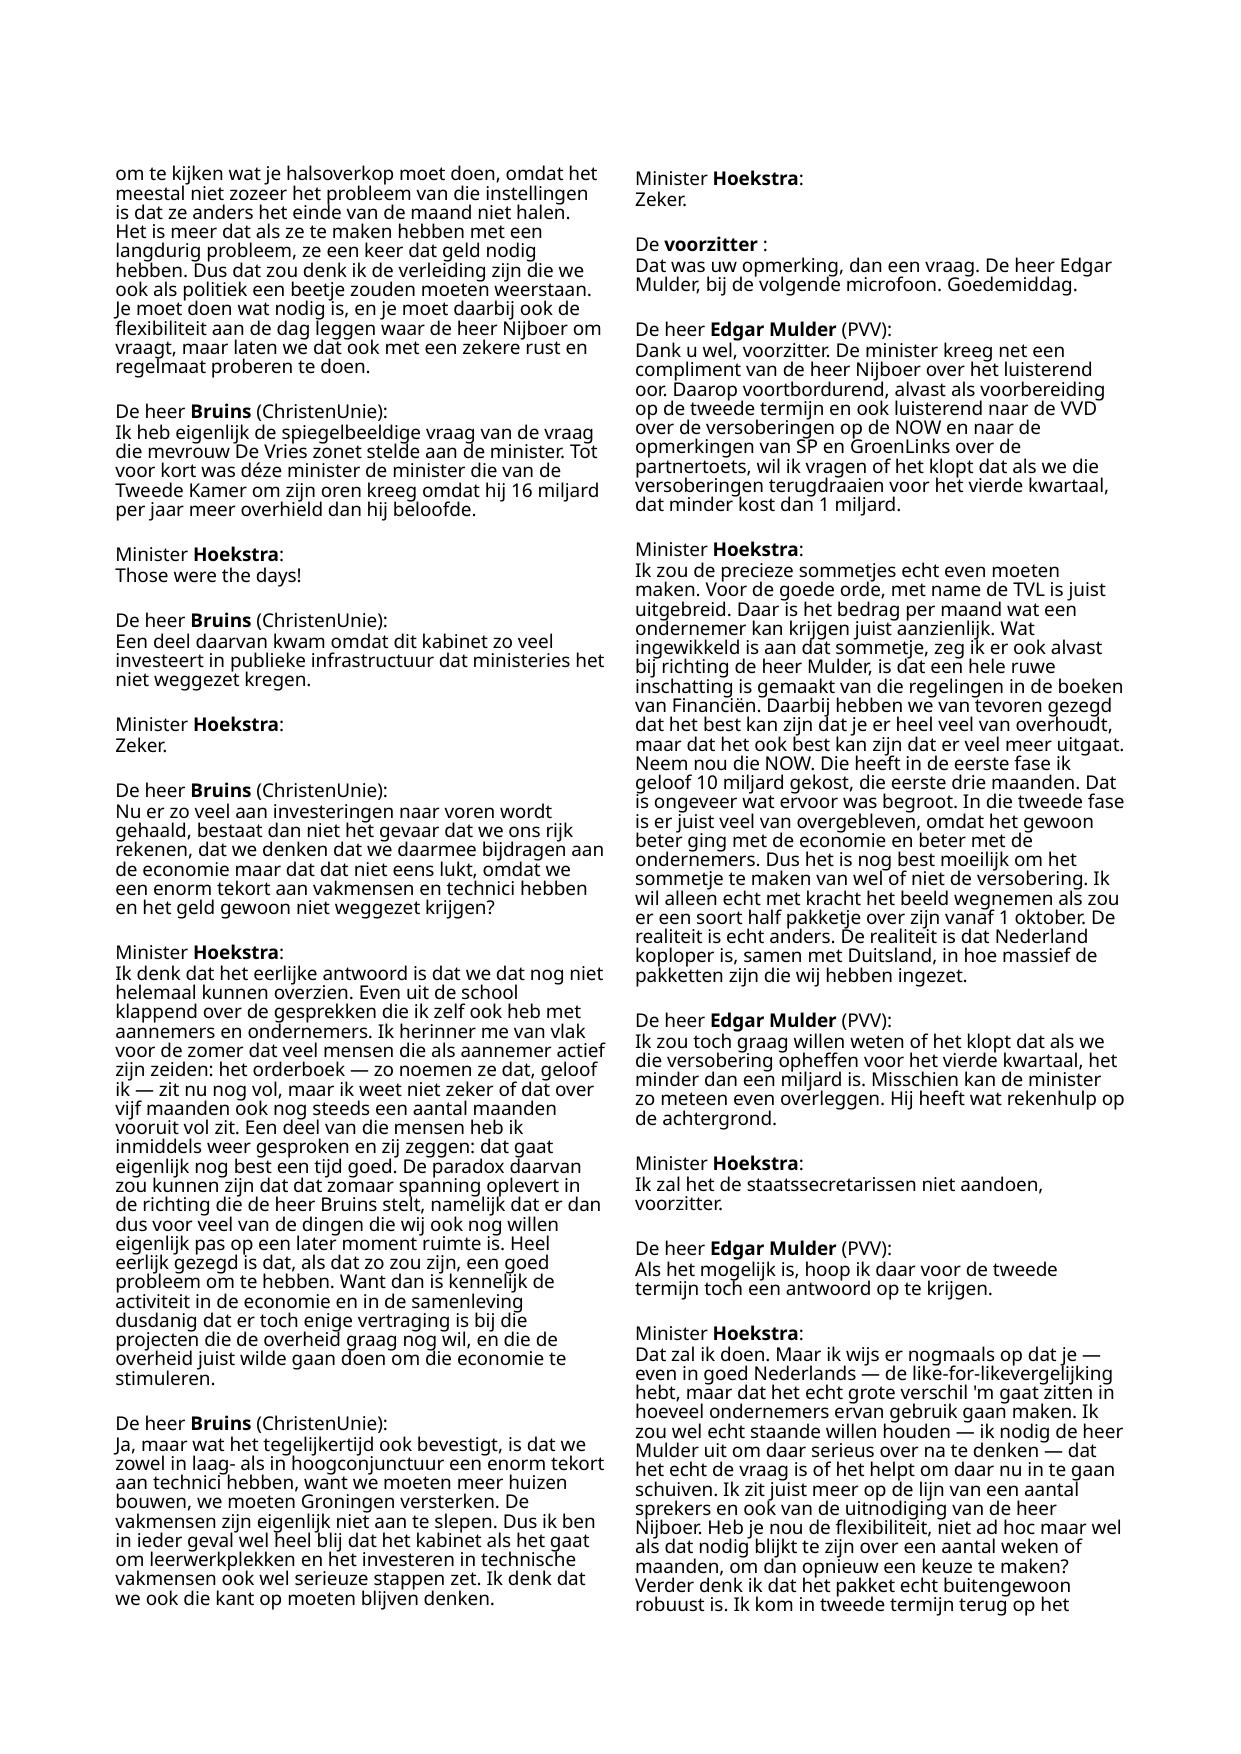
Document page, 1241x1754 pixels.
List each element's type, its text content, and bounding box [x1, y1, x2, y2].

text Dat zal ik doen. Maar ik wijs er nogmaals op dat je — even in goed Nederlands — de like-for-likevergelijking hebt, maar dat het echt grote verschil 'm gaat zitten in hoeveel ondernemers ervan gebruik gaan maken. Ik zou wel echt staande willen houden — ik nodig de heer Mulder uit om daar serieus over na te denken — dat het echt de vraag is of het helpt om daar nu in te gaan schuiven. Ik zit juist meer op de lijn van een aantal sprekers en ook van de uitnodiging van de heer Nijboer. Heb je nou de flexibiliteit, niet ad hoc maar wel als dat nodig blijkt te zijn over een aantal weken of maanden, om dan opnieuw een keuze te maken? Verder denk ik dat het pakket echt buitengewoon robuust is. Ik kom in tweede termijn terug op het [635, 1346, 1125, 1616]
text De voorzitter : [635, 231, 1125, 257]
text Minister Hoekstra: [635, 536, 1125, 562]
text De heer Bruins (ChristenUnie): [115, 777, 605, 803]
text Minister Hoekstra: [115, 711, 605, 737]
text om te kijken wat je halsoverkop moet doen, omdat het meestal niet zozeer het probleem van die instellingen is dat ze anders het einde van de maand niet halen. Het is meer dat als ze te maken hebben met een langdurig probleem, ze een keer dat geld nodig hebben. Dus dat zou denk ik de verleiding zijn die we ook als politiek een beetje zouden moeten weerstaan. Je moet doen wat nodig is, en je moet daarbij ook de flexibiliteit aan de dag leggen waar de heer Nijboer om vraagt, maar laten we dat ook met een zekere rust en regelmaat proberen te doen. [115, 165, 605, 377]
text Ik denk dat het eerlijke antwoord is dat we dat nog niet helemaal kunnen overzien. Even uit de school klappend over de gesprekken die ik zelf ook heb met aannemers en ondernemers. Ik herinner me van vlak voor de zomer dat veel mensen die als aannemer actief zijn zeiden: het orderboek — zo noemen ze dat, geloof ik — zit nu nog vol, maar ik weet niet zeker of dat over vijf maanden ook nog steeds een aantal maanden vooruit vol zit. Een deel van die mensen heb ik inmiddels weer gesproken en zij zeggen: dat gaat eigenlijk nog best een tijd goed. De paradox daarvan zou kunnen zijn dat dat zomaar spanning oplevert in de richting die de heer Bruins stelt, namelijk dat er dan dus voor veel van de dingen die wij ook nog willen eigenlijk pas op een later moment ruimte is. Heel eerlijk gezegd is dat, als dat zo zou zijn, een goed probleem om te hebben. Want dan is kennelijk de activiteit in de economie en in de samenleving dusdanig dat er toch enige vertraging is bij die projecten die de overheid graag nog wil, en die de overheid juist wilde gaan doen om die economie te stimuleren. [115, 965, 605, 1389]
text Minister Hoekstra: [635, 1150, 1125, 1176]
text Dat was uw opmerking, dan een vraag. De heer Edgar Mulder, bij de volgende microfoon. Goedemiddag. [635, 257, 1125, 296]
text De heer Bruins (ChristenUnie): [115, 398, 605, 424]
text Minister Hoekstra: [635, 165, 1125, 191]
text Zeker. [115, 737, 605, 756]
text Ik zou de precieze sommetjes echt even moeten maken. Voor de goede orde, met name de TVL is juist uitgebreid. Daar is het bedrag per maand wat een ondernemer kan krijgen juist aanzienlijk. Wat ingewikkeld is aan dat sommetje, zeg ik er ook alvast bij richting de heer Mulder, is dat een hele ruwe inschatting is gemaakt van die regelingen in de boeken van Financiën. Daarbij hebben we van tevoren gezegd dat het best kan zijn dat je er heel veel van overhoudt, maar dat het ook best kan zijn dat er veel meer uitgaat. Neem nou die NOW. Die heeft in de eerste fase ik geloof 10 miljard gekost, die eerste drie maanden. Dat is ongeveer wat ervoor was begroot. In die tweede fase is er juist veel van overgebleven, omdat het gewoon beter ging met de economie en beter met de ondernemers. Dus het is nog best moeilijk om het sommetje te maken van wel of niet de versobering. Ik wil alleen echt met kracht het beeld wegnemen als zou er een soort half pakketje over zijn vanaf 1 oktober. De realiteit is echt anders. De realiteit is dat Nederland koploper is, samen met Duitsland, in hoe massief de pakketten zijn die wij hebben ingezet. [635, 562, 1125, 986]
text Als het mogelijk is, hoop ik daar voor de tweede termijn toch een antwoord op te krijgen. [635, 1261, 1125, 1299]
text Dank u wel, voorzitter. De minister kreeg net een compliment van de heer Nijboer over het luisterend oor. Daarop voortbordurend, alvast als voorbereiding op de tweede termijn en ook luisterend naar de VVD over de versoberingen op de NOW en naar de opmerkingen van SP en GroenLinks over de partnertoets, wil ik vragen of het klopt dat als we die versoberingen terugdraaien voor het vierde kwartaal, dat minder kost dan 1 miljard. [635, 342, 1125, 516]
text De heer Edgar Mulder (PVV): [635, 1235, 1125, 1261]
text De heer Bruins (ChristenUnie): [115, 607, 605, 633]
text Nu er zo veel aan investeringen naar voren wordt gehaald, bestaat dan niet het gevaar dat we ons rijk rekenen, dat we denken dat we daarmee bijdragen aan de economie maar dat dat niet eens lukt, omdat we een enorm tekort aan vakmensen en technici hebben en het geld gewoon niet weggezet krijgen? [115, 803, 605, 918]
text Those were the days! [115, 567, 605, 586]
text Minister Hoekstra: [635, 1320, 1125, 1346]
text Ik zou toch graag willen weten of het klopt dat als we die versobering opheffen voor het vierde kwartaal, het minder dan een miljard is. Misschien kan de minister zo meteen even overleggen. Hij heeft wat rekenhulp op de achtergrond. [635, 1033, 1125, 1129]
text De heer Bruins (ChristenUnie): [115, 1410, 605, 1436]
text Een deel daarvan kwam omdat dit kabinet zo veel investeert in publieke infrastructuur dat ministeries het niet weggezet kregen. [115, 633, 605, 690]
text Zeker. [635, 191, 1125, 210]
text De heer Edgar Mulder (PVV): [635, 316, 1125, 342]
text Minister Hoekstra: [115, 541, 605, 567]
text Ik zal het de staatssecretarissen niet aandoen, voorzitter. [635, 1176, 1125, 1214]
text De heer Edgar Mulder (PVV): [635, 1007, 1125, 1033]
text Minister Hoekstra: [115, 939, 605, 965]
text Ik heb eigenlijk de spiegelbeeldige vraag van de vraag die mevrouw De Vries zonet stelde aan de minister. Tot voor kort was déze minister de minister die van de Tweede Kamer om zijn oren kreeg omdat hij 16 miljard per jaar meer overhield dan hij beloofde. [115, 424, 605, 520]
text Ja, maar wat het tegelijkertijd ook bevestigt, is dat we zowel in laag- als in hoogconjunctuur een enorm tekort aan technici hebben, want we moeten meer huizen bouwen, we moeten Groningen versterken. De vakmensen zijn eigenlijk niet aan te slepen. Dus ik ben in ieder geval wel heel blij dat het kabinet als het gaat om leerwerkplekken en het investeren in technische vakmensen ook wel serieuze stappen zet. Ik denk dat we ook die kant op moeten blijven denken. [115, 1436, 605, 1609]
